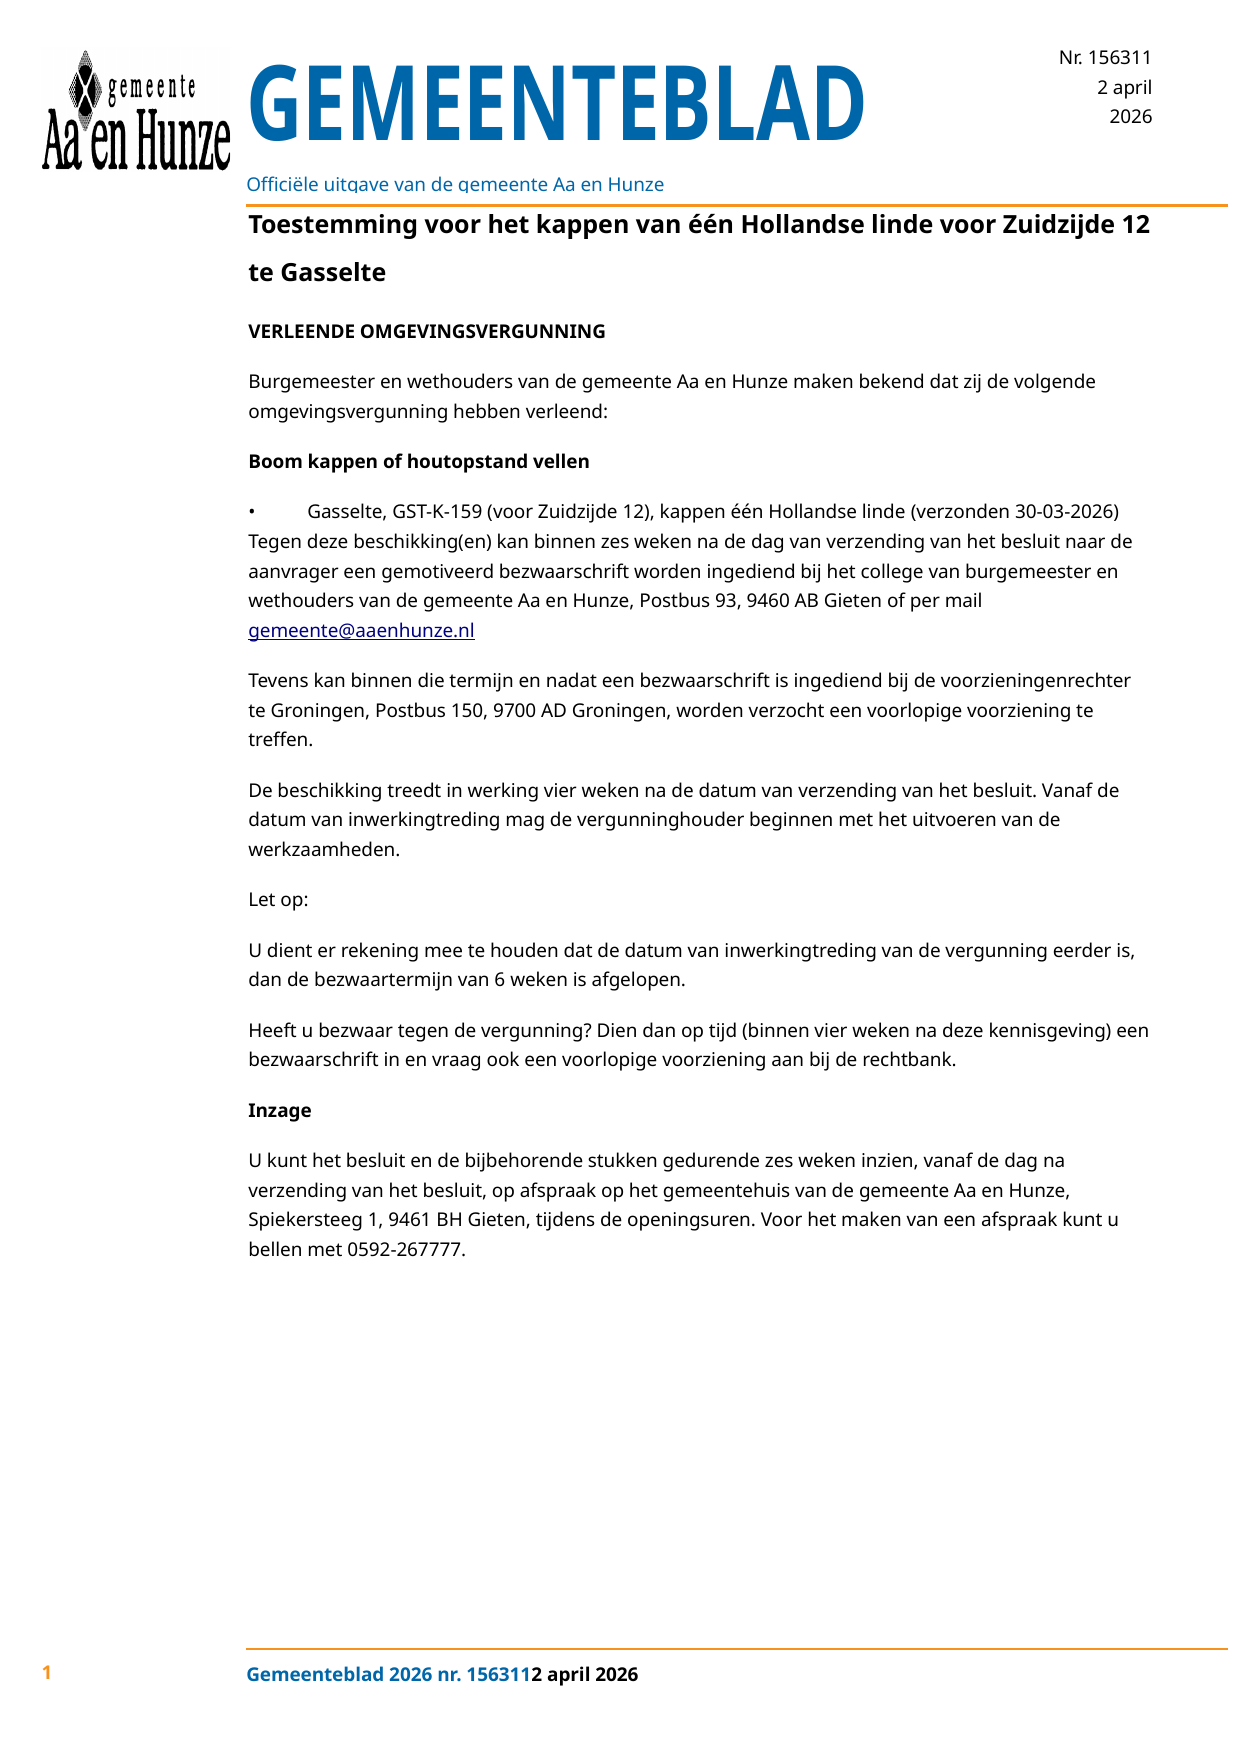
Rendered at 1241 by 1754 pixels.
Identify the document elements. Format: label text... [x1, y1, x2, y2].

text U dient er rekening mee te houden dat de datum van inwerkingtreding van de vergunning eerder is, dan de bezwaartermijn van 6 weken is afgelopen. [248, 937, 1152, 992]
text VERLEENDE OMGEVINGSVERGUNNING [248, 318, 1152, 344]
text Boom kappen of houtopstand vellen [248, 448, 1152, 474]
text U kunt het besluit en de bijbehorende stukken gedurende zes weken inzien, vanaf de dag na verzending van het besluit, op afspraak op het gemeentehuis van de gemeente Aa en Hunze, Spiekersteeg 1, 9461 BH Gieten, tijdens de openingsuren. Voor het maken van een afspraak kunt u bellen met 0592-267777. [248, 1147, 1152, 1262]
text Tevens kan binnen die termijn en nadat een bezwaarschrift is ingediend bij de voorzieningenrechter te Groningen, Postbus 150, 9700 AD Groningen, worden verzocht een voorlopige voorziening te treffen. [248, 667, 1152, 752]
text Heeft u bezwaar tegen de vergunning? Dien dan op tijd (binnen vier weken na deze kennisgeving) een bezwaarschrift in en vraag ook een voorlopige voorziening aan bij de rechtbank. [248, 1017, 1152, 1072]
list Gasselte, GST-K-159 (voor Zuidzijde 12), kappen één Hollandse linde (verzonden 30-03-2026) [248, 499, 1152, 524]
text Let op: [248, 887, 1152, 912]
text De beschikking treedt in werking vier weken na de datum van verzending van het besluit. Vanaf de datum van inwerkingtreding mag de vergunninghouder beginnen met het uitvoeren van de werkzaamheden. [248, 777, 1152, 862]
text Toestemming voor het kappen van één Hollandse linde voor Zuidzijde 12 te Gasselte [248, 207, 1152, 288]
picture [41, 47, 231, 172]
text Inzage [248, 1097, 1152, 1123]
text Burgemeester en wethouders van de gemeente Aa en Hunze maken bekend dat zij de volgende omgevingsvergunning hebben verleend: [248, 368, 1152, 424]
text Tegen deze beschikking(en) kan binnen zes weken na de dag van verzending van het besluit naar de aanvrager een gemotiveerd bezwaarschrift worden ingediend bij het college van burgemeester en wethouders van de gemeente Aa en Hunze, Postbus 93, 9460 AB Gieten of per mail gemeente@aaenhunze.nl [248, 528, 1152, 643]
